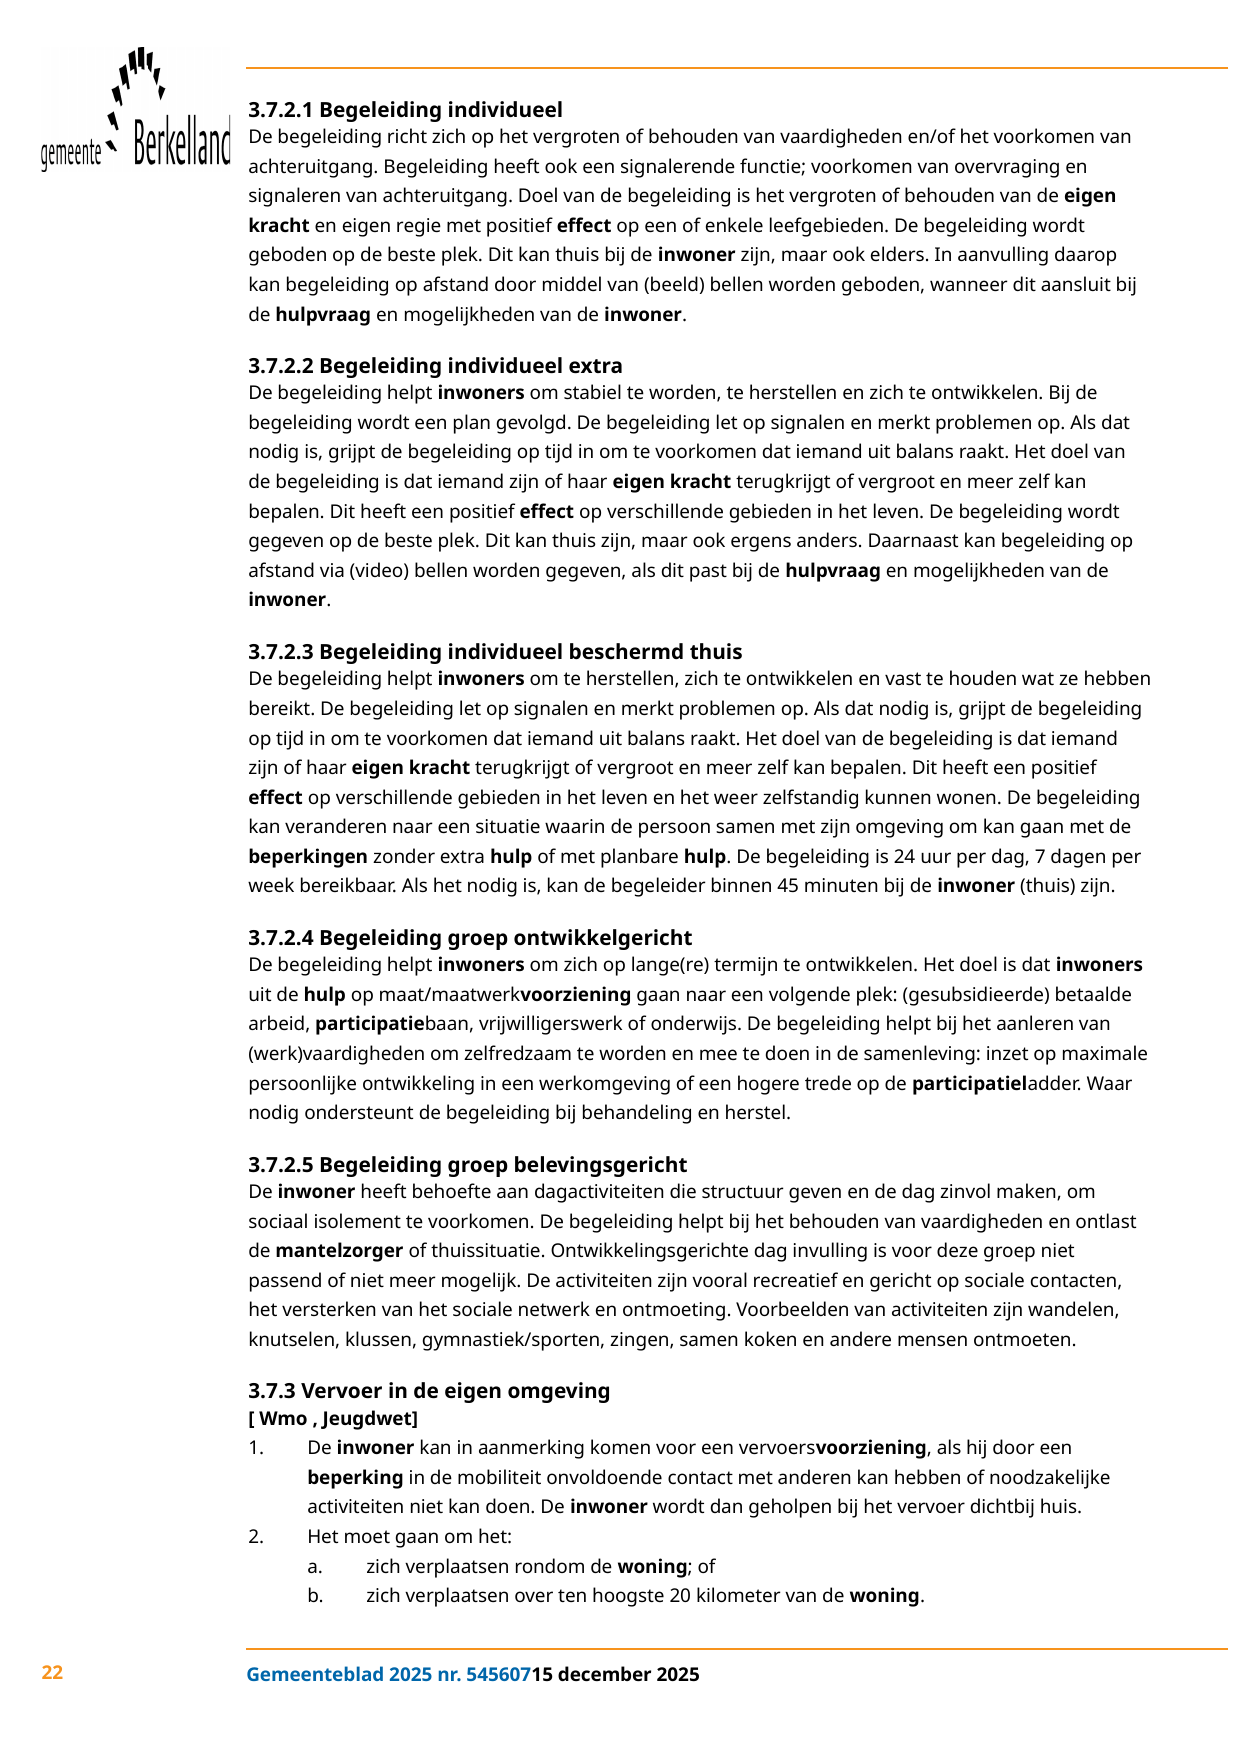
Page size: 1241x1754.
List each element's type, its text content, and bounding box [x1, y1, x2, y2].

list De inwoner kan in aanmerking komen voor een vervoersvoorziening, als hij door een beperking in de mobiliteit onvoldoende contact met anderen kan hebben of noodzakelijke activiteiten niet kan doen. De inwoner wordt dan geholpen bij het vervoer dichtbij huis. [248, 1434, 1152, 1519]
text 3.7.2.2 Begeleiding individueel extra [248, 351, 1152, 379]
text 3.7.3 Vervoer in de eigen omgeving [248, 1377, 1152, 1405]
text [ Wmo , Jeugdwet] [248, 1405, 1152, 1431]
text 3.7.2.4 Begeleiding groep ontwikkelgericht [248, 923, 1152, 951]
picture [41, 47, 231, 172]
text 3.7.2.5 Begeleiding groep belevingsgericht [248, 1150, 1152, 1178]
text De begeleiding helpt inwoners om te herstellen, zich te ontwikkelen en vast te houden wat ze hebben bereikt. De begeleiding let op signalen en merkt problemen op. Als dat nodig is, grijpt de begeleiding op tijd in om te voorkomen dat iemand uit balans raakt. Het doel van de begeleiding is dat iemand zijn of haar eigen kracht terugkrijgt of vergroot en meer zelf kan bepalen. Dit heeft een positief effect op verschillende gebieden in het leven en het weer zelfstandig kunnen wonen. De begeleiding kan veranderen naar een situatie waarin de persoon samen met zijn omgeving om kan gaan met de beperkingen zonder extra hulp of met planbare hulp. De begeleiding is 24 uur per dag, 7 dagen per week bereikbaar. Als het nodig is, kan de begeleider binnen 45 minuten bij de inwoner (thuis) zijn. [248, 666, 1152, 898]
list zich verplaatsen over ten hoogste 20 kilometer van de woning. [307, 1582, 1152, 1608]
text De begeleiding helpt inwoners om zich op lange(re) termijn te ontwikkelen. Het doel is dat inwoners uit de hulp op maat/maatwerkvoorziening gaan naar een volgende plek: (gesubsidieerde) betaalde arbeid, participatiebaan, vrijwilligerswerk of onderwijs. De begeleiding helpt bij het aanleren van (werk)vaardigheden om zelfredzaam te worden en mee te doen in de samenleving: inzet op maximale persoonlijke ontwikkeling in een werkomgeving of een hogere trede op de participatieladder. Waar nodig ondersteunt de begeleiding bij behandeling en herstel. [248, 951, 1152, 1125]
list zich verplaatsen rondom de woning; of [307, 1553, 1152, 1579]
text 3.7.2.3 Begeleiding individueel beschermd thuis [248, 637, 1152, 666]
text De begeleiding helpt inwoners om stabiel te worden, te herstellen en zich te ontwikkelen. Bij de begeleiding wordt een plan gevolgd. De begeleiding let op signalen en merkt problemen op. Als dat nodig is, grijpt de begeleiding op tijd in om te voorkomen dat iemand uit balans raakt. Het doel van de begeleiding is dat iemand zijn of haar eigen kracht terugkrijgt of vergroot en meer zelf kan bepalen. Dit heeft een positief effect op verschillende gebieden in het leven. De begeleiding wordt gegeven op de beste plek. Dit kan thuis zijn, maar ook ergens anders. Daarnaast kan begeleiding op afstand via (video) bellen worden gegeven, als dit past bij de hulpvraag en mogelijkheden van de inwoner. [248, 379, 1152, 612]
text 3.7.2.1 Begeleiding individueel [248, 95, 1152, 123]
text De inwoner heeft behoefte aan dagactiviteiten die structuur geven en de dag zinvol maken, om sociaal isolement te voorkomen. De begeleiding helpt bij het behouden van vaardigheden en ontlast de mantelzorger of thuissituatie. Ontwikkelingsgerichte dag invulling is voor deze groep niet passend of niet meer mogelijk. De activiteiten zijn vooral recreatief en gericht op sociale contacten, het versterken van het sociale netwerk en ontmoeting. Voorbeelden van activiteiten zijn wandelen, knutselen, klussen, gymnastiek/sporten, zingen, samen koken en andere mensen ontmoeten. [248, 1178, 1152, 1352]
list Het moet gaan om het: [248, 1523, 1152, 1549]
text De begeleiding richt zich op het vergroten of behouden van vaardigheden en/of het voorkomen van achteruitgang. Begeleiding heeft ook een signalerende functie; voorkomen van overvraging en signaleren van achteruitgang. Doel van de begeleiding is het vergroten of behouden van de eigen kracht en eigen regie met positief effect op een of enkele leefgebieden. De begeleiding wordt geboden op de beste plek. Dit kan thuis bij de inwoner zijn, maar ook elders. In aanvulling daarop kan begeleiding op afstand door middel van (beeld) bellen worden geboden, wanneer dit aansluit bij de hulpvraag en mogelijkheden van de inwoner. [248, 123, 1152, 326]
